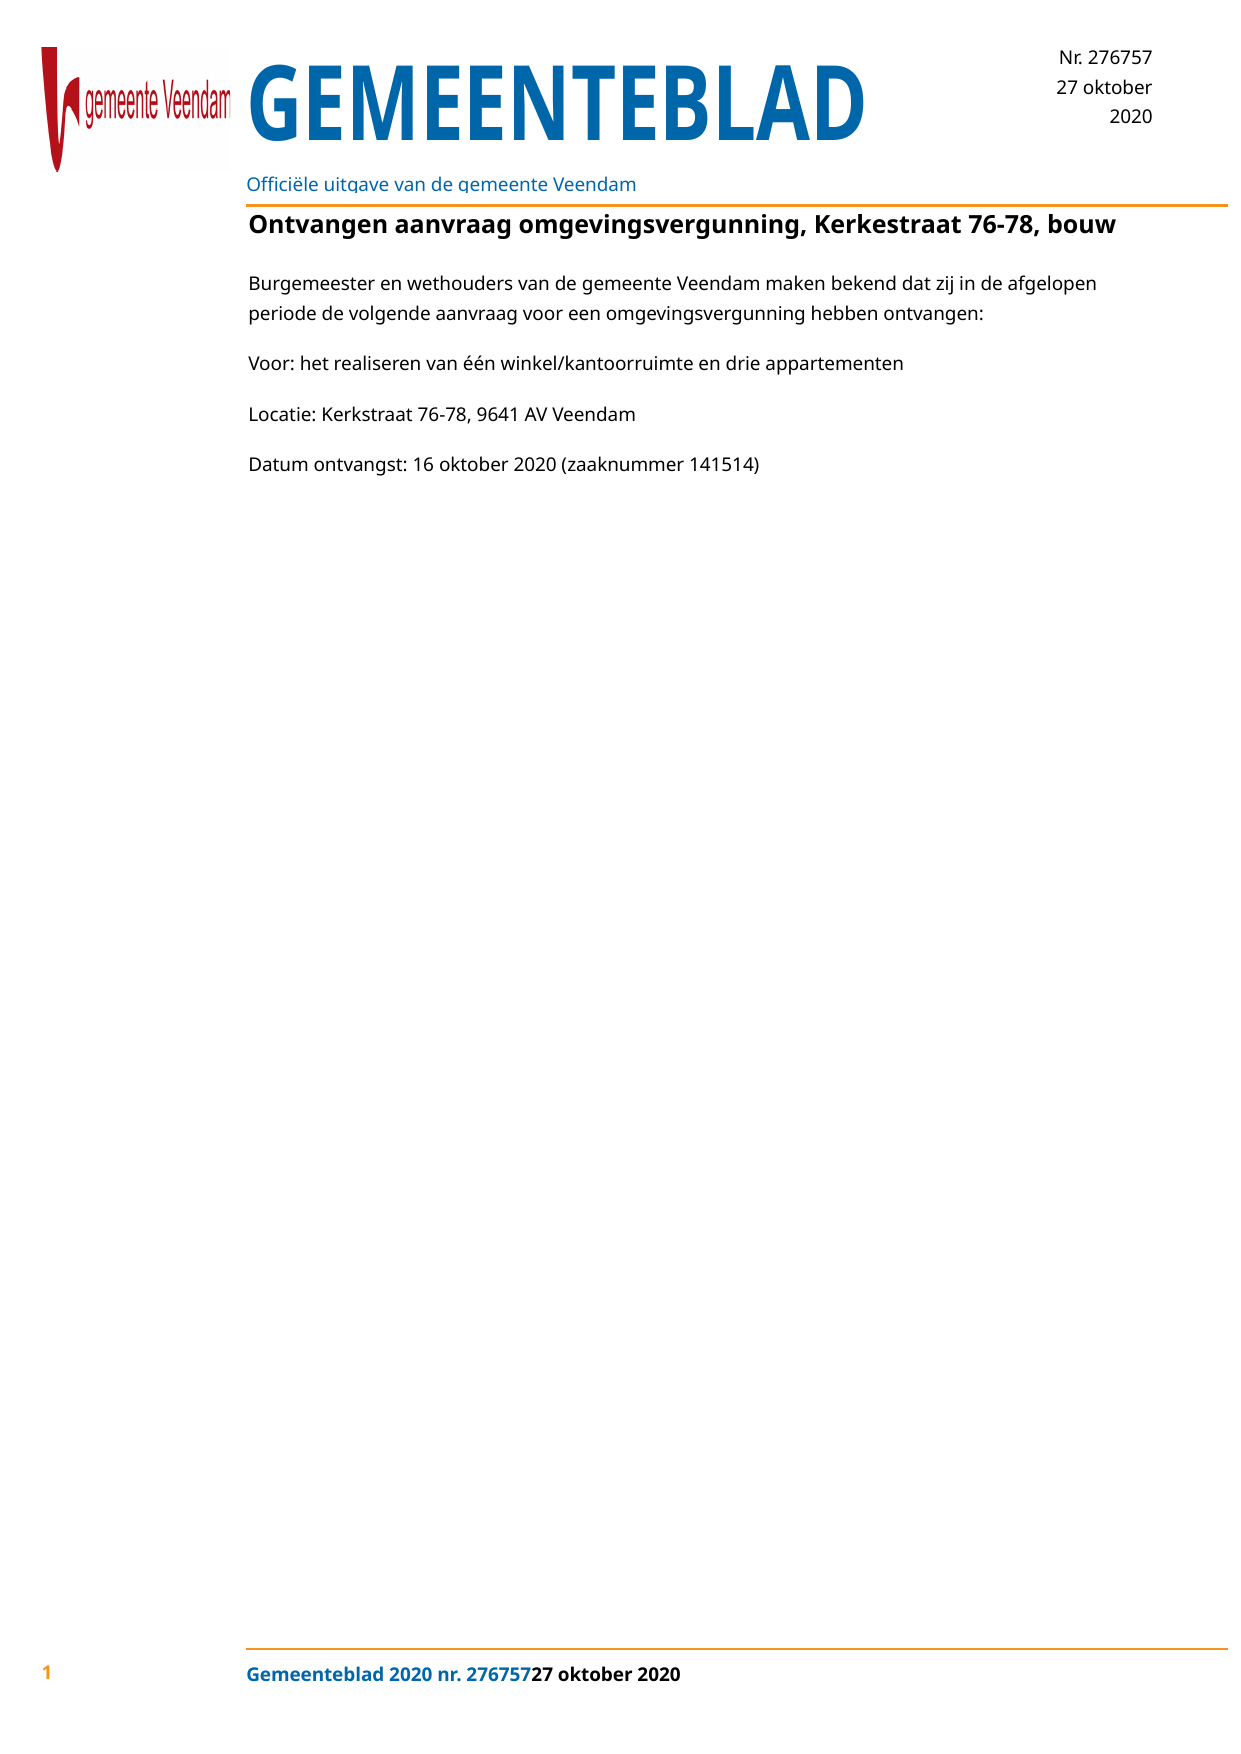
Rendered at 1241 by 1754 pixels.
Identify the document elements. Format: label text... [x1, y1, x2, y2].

text Datum ontvangst: 16 oktober 2020 (zaaknummer 141514) [248, 451, 1152, 477]
text Burgemeester en wethouders van de gemeente Veendam maken bekend dat zij in de afgelopen periode de volgende aanvraag voor een omgevingsvergunning hebben ontvangen: [248, 270, 1152, 326]
text Locatie: Kerkstraat 76-78, 9641 AV Veendam [248, 401, 1152, 426]
text Ontvangen aanvraag omgevingsvergunning, Kerkestraat 76-78, bouw [248, 207, 1152, 241]
text Voor: het realiseren van één winkel/kantoorruimte en drie appartementen [248, 350, 1152, 376]
picture [41, 47, 231, 172]
